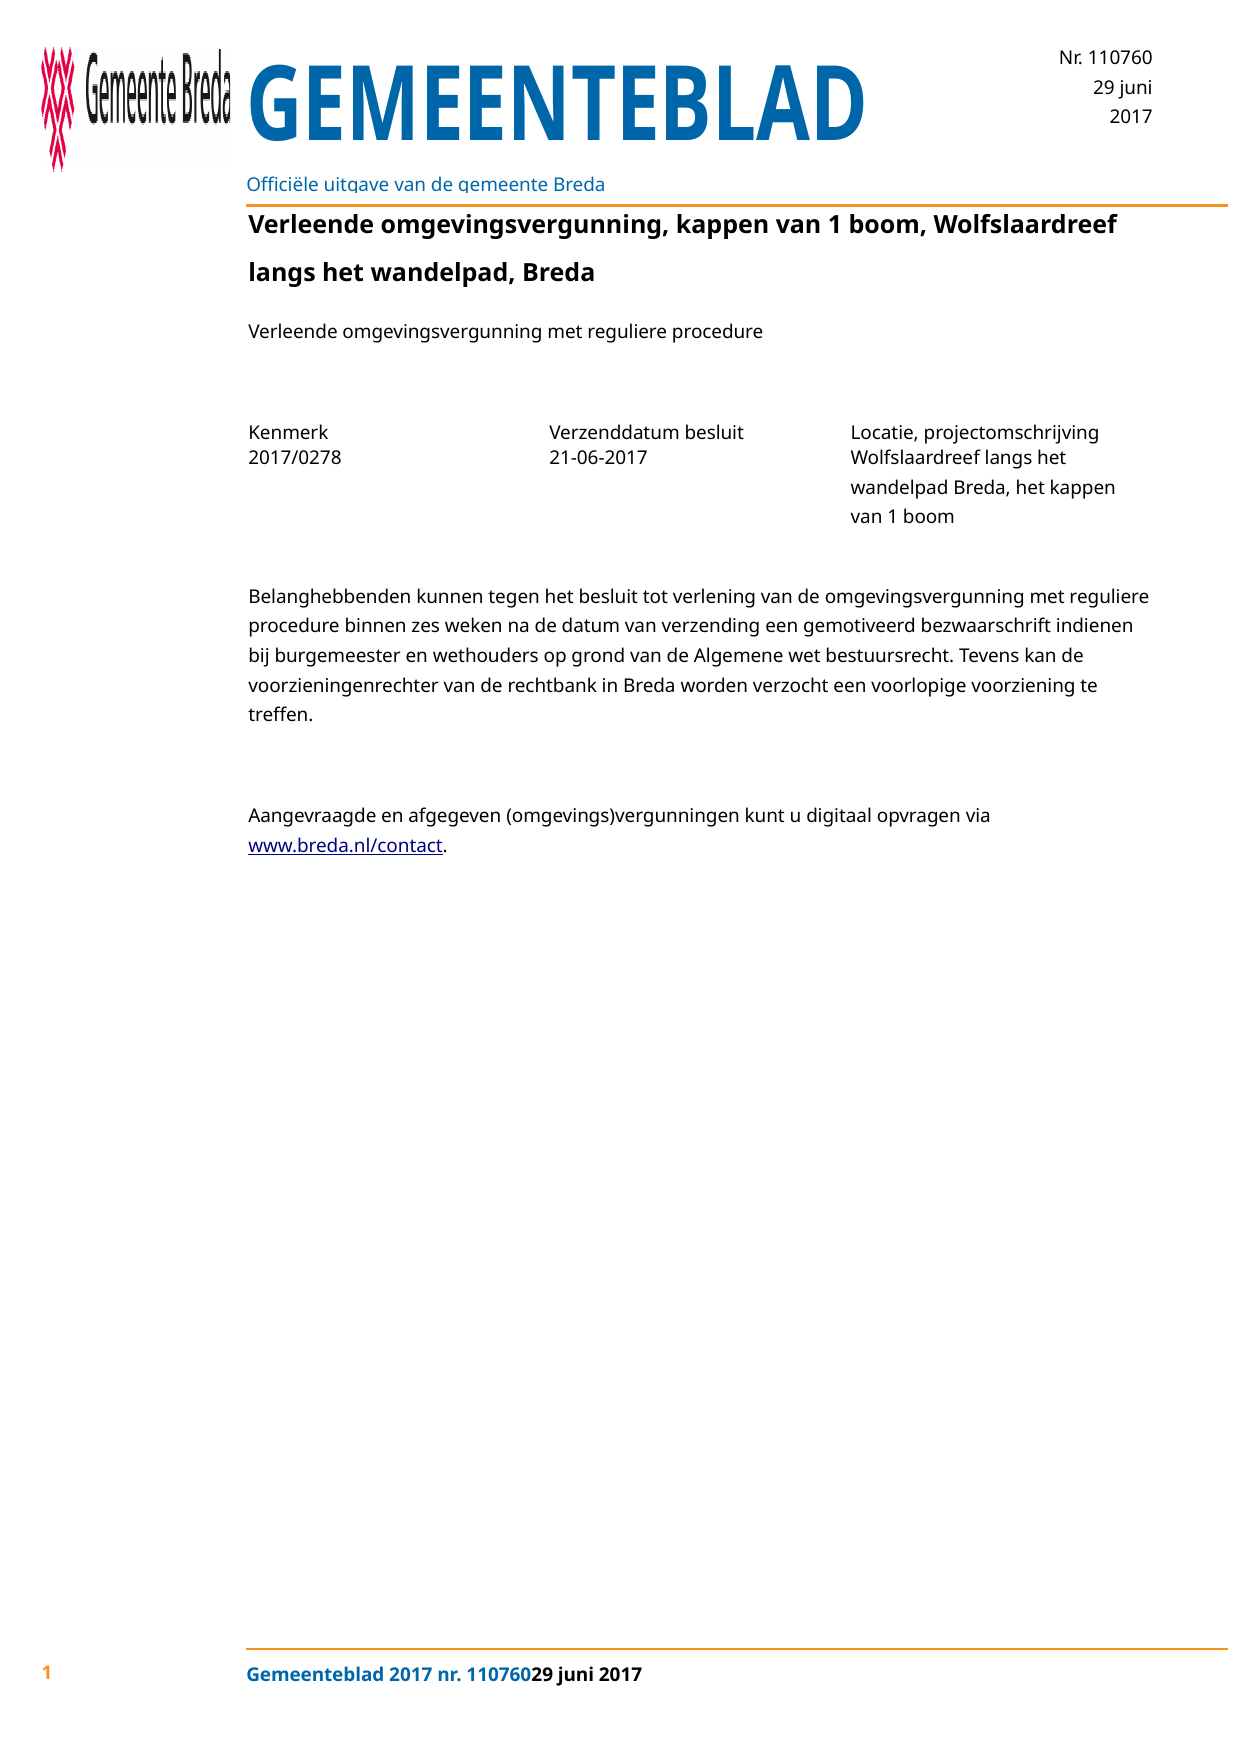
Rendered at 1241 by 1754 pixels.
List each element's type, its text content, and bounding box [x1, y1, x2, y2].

text Verleende omgevingsvergunning met reguliere procedure [248, 318, 1152, 344]
table_header Kenmerk [248, 419, 549, 444]
text Belanghebbenden kunnen tegen het besluit tot verlening van de omgevingsvergunning met reguliere procedure binnen zes weken na de datum van verzending een gemotiveerd bezwaarschrift indienen bij burgemeester en wethouders op grond van de Algemene wet bestuursrecht. Tevens kan de voorzieningenrechter van de rechtbank in Breda worden verzocht een voorlopige voorziening te treffen. [248, 583, 1152, 727]
table_cell 21-06-2017 [549, 445, 850, 529]
table_header Verzenddatum besluit [549, 419, 850, 444]
table_cell Wolfslaardreef langs het wandelpad Breda, het kappen van 1 boom [850, 445, 1152, 529]
table_header Locatie, projectomschrijving [850, 419, 1152, 444]
picture [41, 47, 231, 172]
text Verleende omgevingsvergunning, kappen van 1 boom, Wolfslaardreef langs het wandelpad, Breda [248, 207, 1152, 288]
text Aangevraagde en afgegeven (omgevings)vergunningen kunt u digitaal opvragen via www.breda.nl/contact. [248, 802, 1152, 858]
table_cell 2017/0278 [248, 445, 549, 529]
